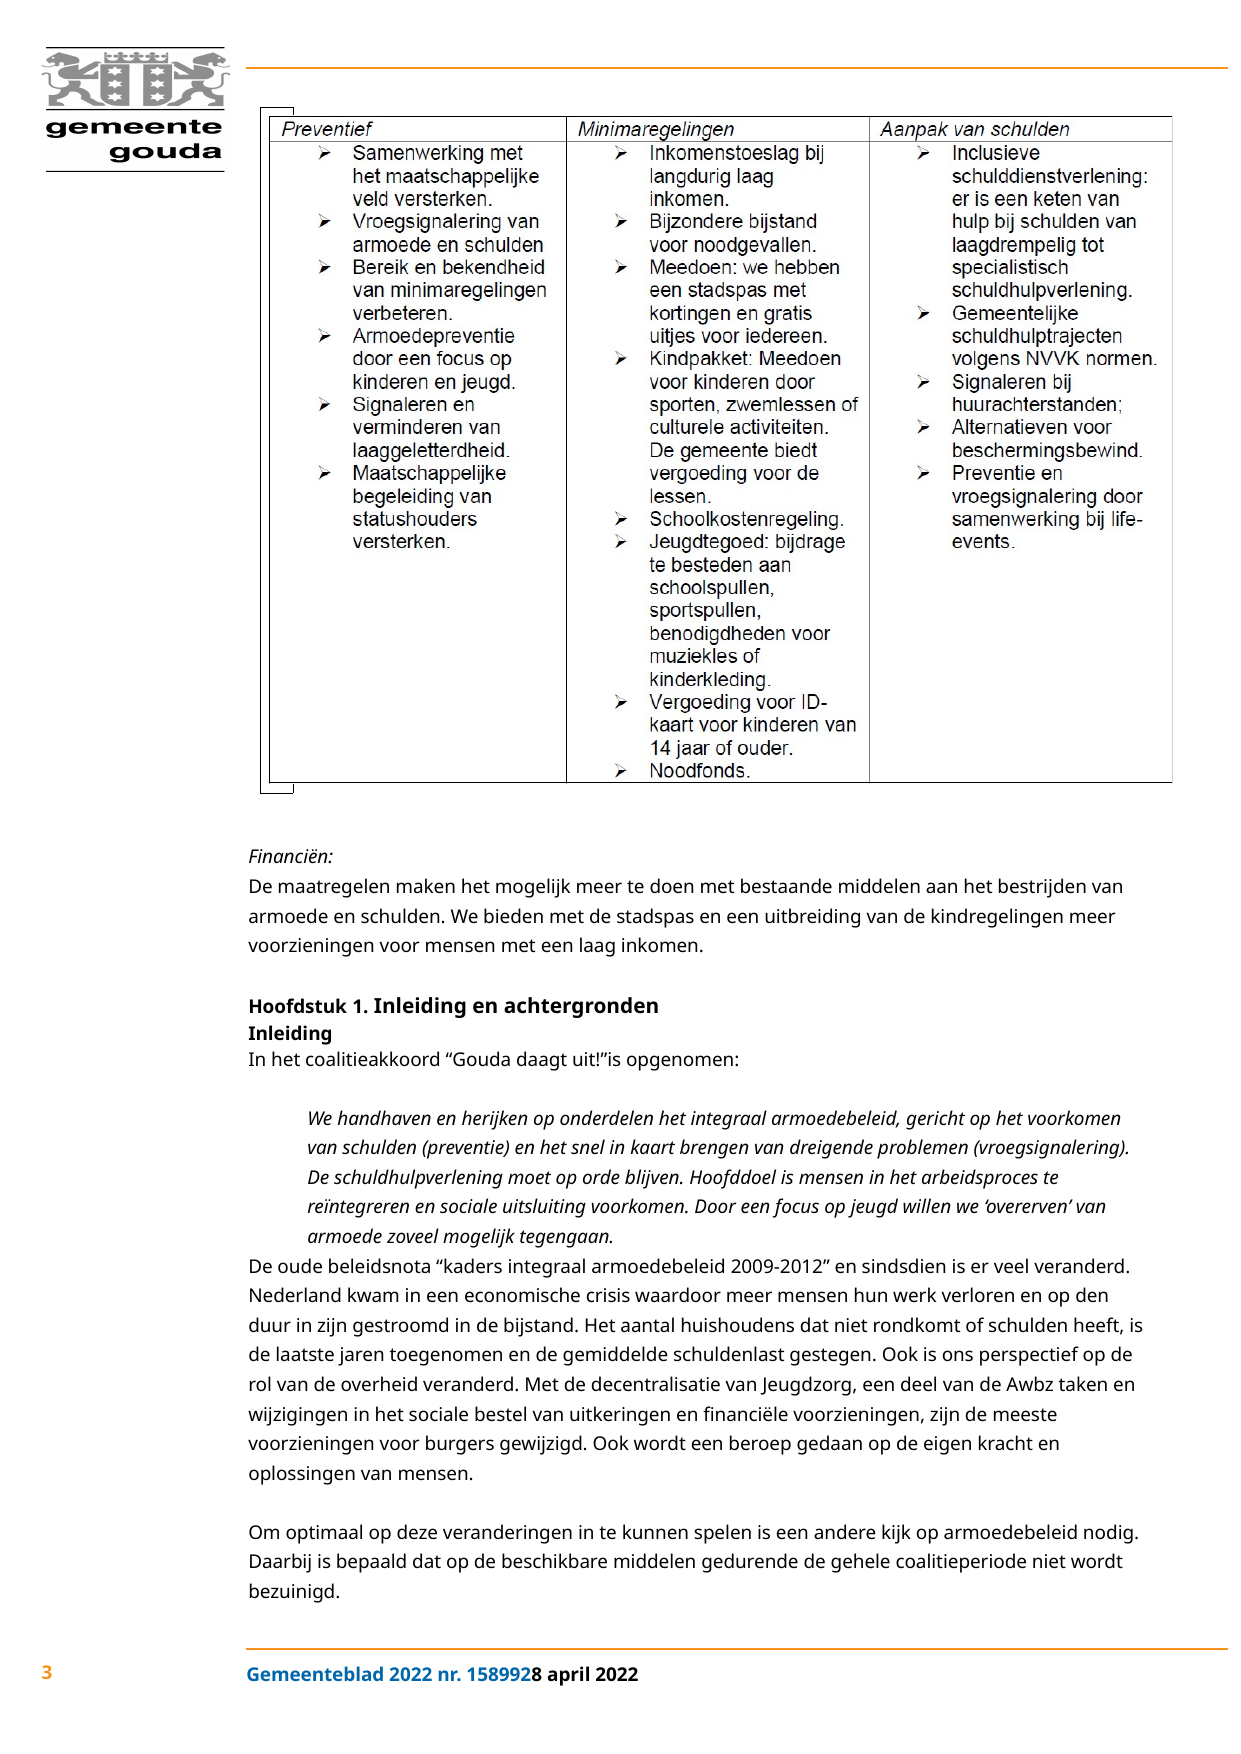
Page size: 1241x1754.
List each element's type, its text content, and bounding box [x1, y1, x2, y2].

picture [41, 47, 231, 172]
text Financiën: [248, 844, 1152, 869]
text Inleiding [248, 1020, 1152, 1046]
text Om optimaal op deze veranderingen in te kunnen spelen is een andere kijk op armoedebeleid nodig. Daarbij is bepaald dat op de beschikbare middelen gedurende de gehele coalitieperiode niet wordt bezuinigd. [248, 1519, 1152, 1604]
text Hoofdstuk 1. Inleiding en achtergronden [248, 992, 1152, 1020]
picture [268, 115, 1173, 784]
list We handhaven en herijken op onderdelen het integraal armoedebeleid, gericht op het voorkomen van schulden (preventie) en het snel in kaart brengen van dreigende problemen (vroegsignalering). De schuldhulpverlening moet op orde blijven. Hoofddoel is mensen in het arbeidsproces te reïntegreren en sociale uitsluiting voorkomen. Door een focus op jeugd willen we ‘overerven’ van armoede zoveel mogelijk tegengaan. [248, 1105, 1152, 1249]
text De maatregelen maken het mogelijk meer te doen met bestaande middelen aan het bestrijden van armoede en schulden. We bieden met de stadspas en een uitbreiding van de kindregelingen meer voorzieningen voor mensen met een laag inkomen. [248, 873, 1152, 958]
text De oude beleidsnota “kaders integraal armoedebeleid 2009-2012” en sindsdien is er veel veranderd. Nederland kwam in een economische crisis waardoor meer mensen hun werk verloren en op den duur in zijn gestroomd in de bijstand. Het aantal huishoudens dat niet rondkomt of schulden heeft, is de laatste jaren toegenomen en de gemiddelde schuldenlast gestegen. Ook is ons perspectief op de rol van de overheid veranderd. Met de decentralisatie van Jeugdzorg, een deel van de Awbz taken en wijzigingen in het sociale bestel van uitkeringen en financiële voorzieningen, zijn de meeste voorzieningen voor burgers gewijzigd. Ook wordt een beroep gedaan op de eigen kracht en oplossingen van mensen. [248, 1253, 1152, 1486]
text In het coalitieakkoord “Gouda daagt uit!”is opgenomen: [248, 1046, 1152, 1072]
